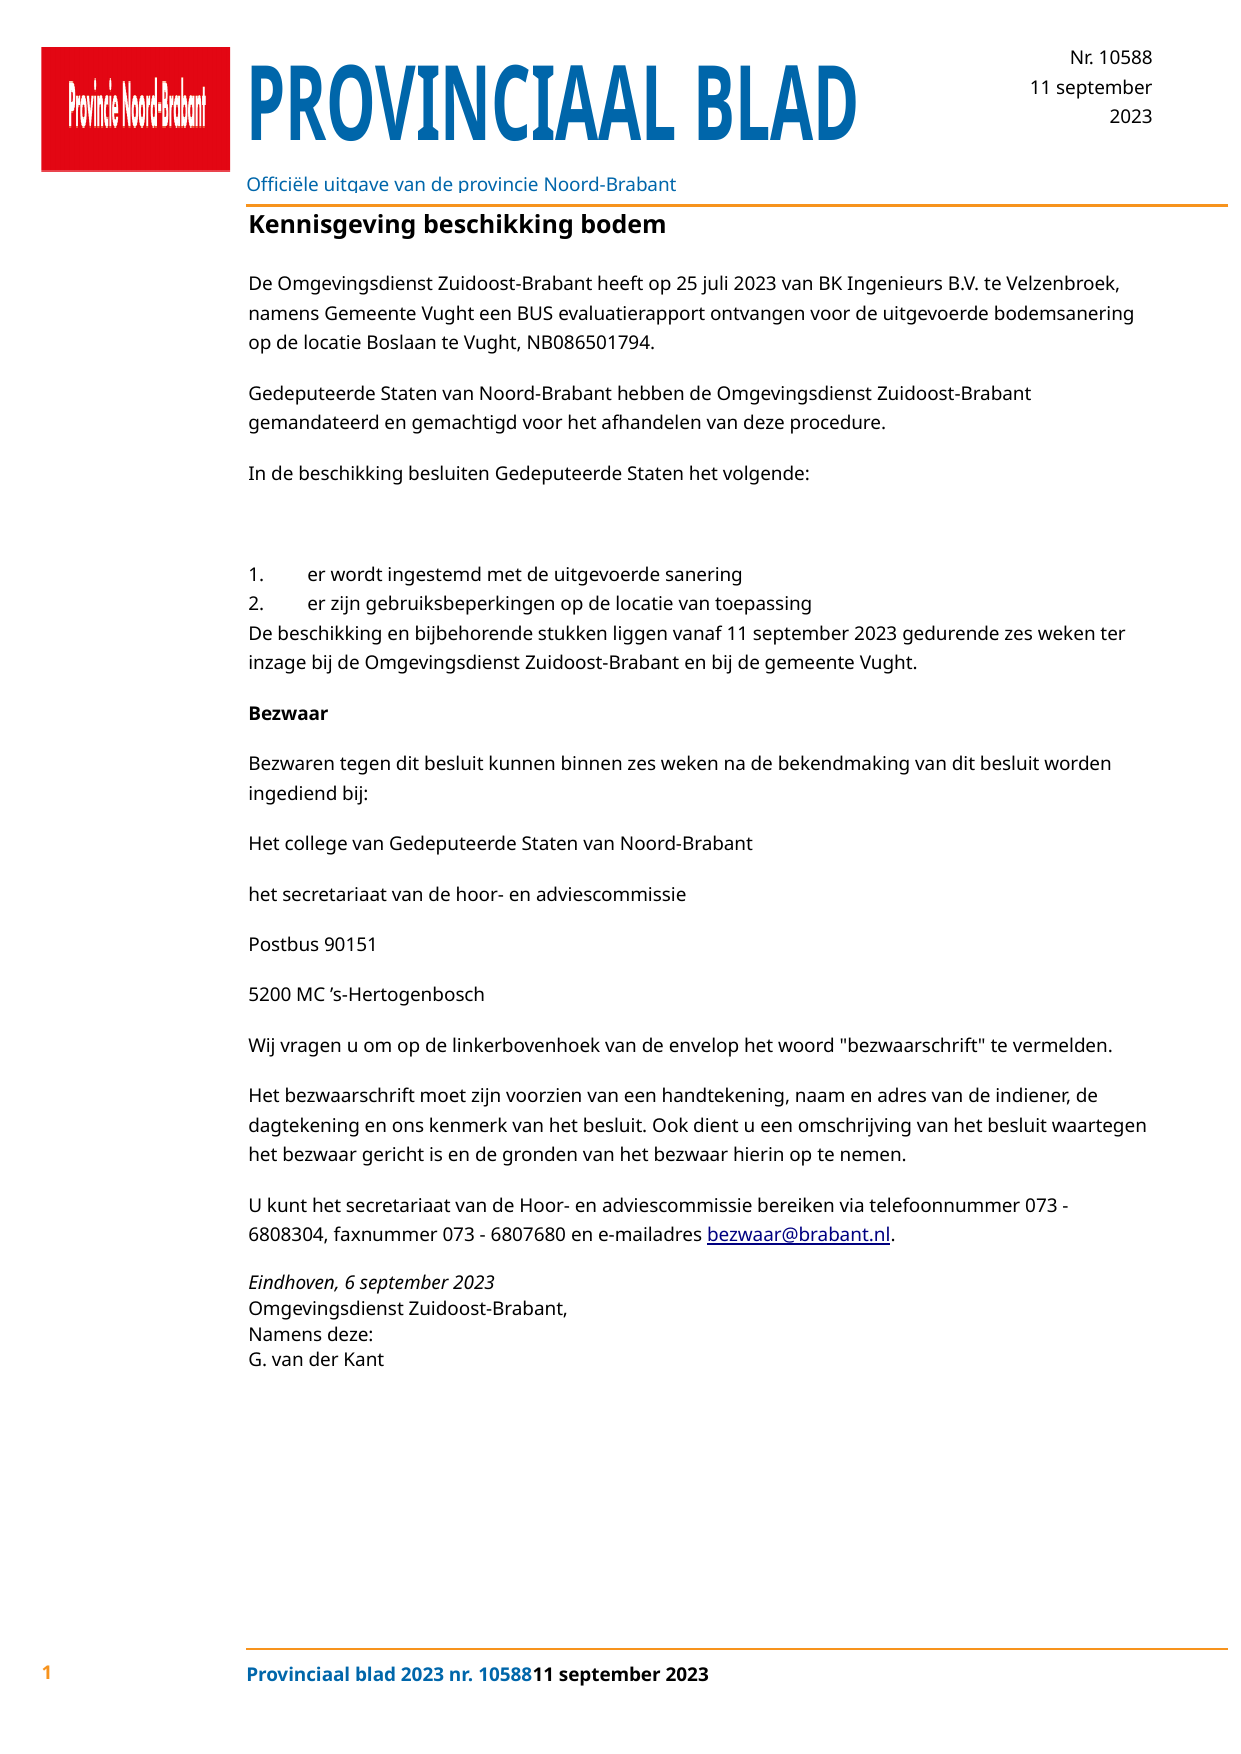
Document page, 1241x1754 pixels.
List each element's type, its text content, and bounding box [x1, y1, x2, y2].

text Bezwaren tegen dit besluit kunnen binnen zes weken na de bekendmaking van dit besluit worden ingediend bij: [248, 750, 1152, 806]
text Omgevingsdienst Zuidoost-Brabant, [248, 1295, 1152, 1321]
text In de beschikking besluiten Gedeputeerde Staten het volgende: [248, 460, 1152, 486]
text het secretariaat van de hoor- en adviescommissie [248, 881, 1152, 906]
text Eindhoven, 6 september 2023 [248, 1269, 1152, 1295]
text Gedeputeerde Staten van Noord-Brabant hebben de Omgevingsdienst Zuidoost-Brabant gemandateerd en gemachtigd voor het afhandelen van deze procedure. [248, 380, 1152, 435]
text G. van der Kant [248, 1347, 1152, 1372]
text Namens deze: [248, 1321, 1152, 1347]
text Wij vragen u om op de linkerbovenhoek van de envelop het woord "bezwaarschrift" te vermelden. [248, 1032, 1152, 1058]
text De Omgevingsdienst Zuidoost-Brabant heeft op 25 juli 2023 van BK Ingenieurs B.V. te Velzenbroek, namens Gemeente Vught een BUS evaluatierapport ontvangen voor de uitgevoerde bodemsanering op de locatie Boslaan te Vught, NB086501794. [248, 270, 1152, 355]
text De beschikking en bijbehorende stukken liggen vanaf 11 september 2023 gedurende zes weken ter inzage bij de Omgevingsdienst Zuidoost-Brabant en bij de gemeente Vught. [248, 620, 1152, 675]
text U kunt het secretariaat van de Hoor- en adviescommissie bereiken via telefoonnummer 073 - 6808304, faxnummer 073 - 6807680 en e-mailadres bezwaar@brabant.nl. [248, 1192, 1152, 1247]
text 5200 MC ’s-Hertogenbosch [248, 982, 1152, 1007]
picture [41, 47, 231, 172]
text Het college van Gedeputeerde Staten van Noord-Brabant [248, 830, 1152, 856]
text Het bezwaarschrift moet zijn voorzien van een handtekening, naam en adres van de indiener, de dagtekening en ons kenmerk van het besluit. Ook dient u een omschrijving van het besluit waartegen het bezwaar gericht is en de gronden van het bezwaar hierin op te nemen. [248, 1082, 1152, 1167]
list er zijn gebruiksbeperkingen op de locatie van toepassing [248, 590, 1152, 616]
text Bezwaar [248, 700, 1152, 726]
text Kennisgeving beschikking bodem [248, 207, 1152, 241]
list er wordt ingestemd met de uitgevoerde sanering [248, 561, 1152, 586]
text Postbus 90151 [248, 931, 1152, 957]
